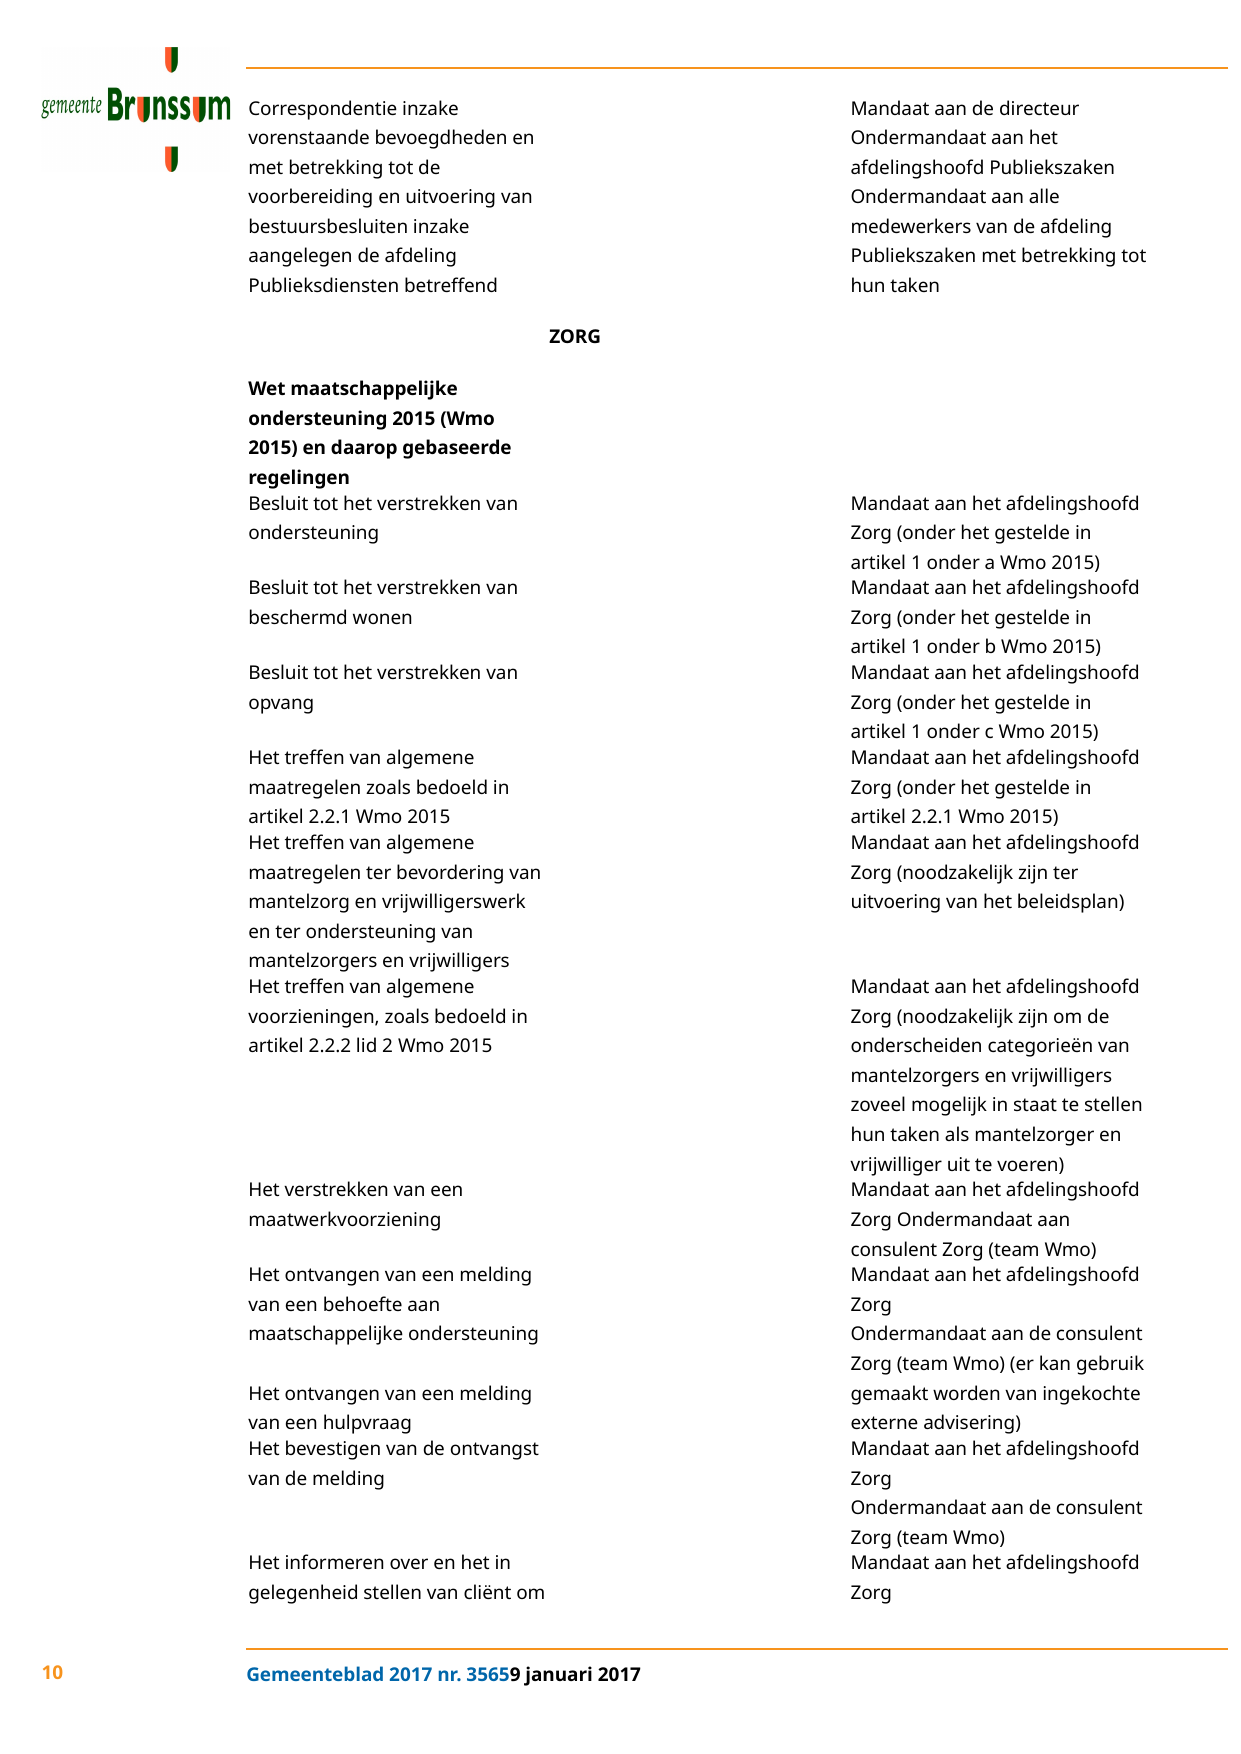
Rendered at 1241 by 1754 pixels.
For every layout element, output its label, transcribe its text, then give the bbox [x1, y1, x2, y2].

table_cell Mandaat aan het afdelingshoofd Zorg [850, 1550, 1152, 1605]
table_cell Mandaat aan het afdelingshoofd Zorg Ondermandaat aan consulent Zorg (team Wmo) [850, 1177, 1152, 1261]
table_cell ZORG [549, 324, 850, 349]
table_cell Mandaat aan het afdelingshoofd Zorg (noodzakelijk zijn ter uitvoering van het beleidsplan) [850, 829, 1152, 973]
table_cell Mandaat aan het afdelingshoofd Zorg (onder het gestelde in artikel 1 onder a Wmo 2015) [850, 490, 1152, 574]
table_cell Mandaat aan het afdelingshoofd Zorg (noodzakelijk zijn om de onderscheiden categorieën van mantelzorgers en vrijwilligers zoveel mogelijk in staat te stellen hun taken als mantelzorger en vrijwilliger uit te voeren) [850, 973, 1152, 1177]
table_cell [248, 298, 549, 324]
table_cell Het treffen van algemene maatregelen ter bevordering van mantelzorg en vrijwilligerswerk en ter ondersteuning van mantelzorgers en vrijwilligers [248, 829, 549, 973]
table_cell [549, 490, 850, 574]
table_cell [549, 660, 850, 744]
table_cell Het ontvangen van een melding van een behoefte aan maatschappelijke ondersteuning Het ontvangen van een melding van een hulpvraag [248, 1261, 549, 1435]
table_cell Het bevestigen van de ontvangst van de melding [248, 1435, 549, 1549]
table_cell [549, 973, 850, 1177]
table_cell Correspondentie inzake vorenstaande bevoegdheden en met betrekking tot de voorbereiding en uitvoering van bestuursbesluiten inzake aangelegen de afdeling Publieksdiensten betreffend [248, 95, 549, 298]
table_cell [549, 1435, 850, 1549]
table_cell Het treffen van algemene voorzieningen, zoals bedoeld in artikel 2.2.2 lid 2 Wmo 2015 [248, 973, 549, 1177]
table_cell [549, 575, 850, 659]
table_cell Mandaat aan de directeur Ondermandaat aan het afdelingshoofd Publiekszaken Ondermandaat aan alle medewerkers van de afdeling Publiekszaken met betrekking tot hun taken [850, 95, 1152, 298]
table_cell [549, 1550, 850, 1605]
table_cell [850, 350, 1152, 375]
table_cell [549, 1261, 850, 1435]
table_cell [850, 298, 1152, 324]
table_cell Het informeren over en het in gelegenheid stellen van cliënt om [248, 1550, 549, 1605]
table_cell Mandaat aan het afdelingshoofd Zorg (onder het gestelde in artikel 2.2.1 Wmo 2015) [850, 744, 1152, 829]
table_cell Mandaat aan het afdelingshoofd Zorg Ondermandaat aan de consulent Zorg (team Wmo) (er kan gebruik gemaakt worden van ingekochte externe advisering) [850, 1261, 1152, 1435]
table_cell Besluit tot het verstrekken van ondersteuning [248, 490, 549, 574]
table_cell [549, 1177, 850, 1261]
table_cell [549, 95, 850, 298]
table_cell [248, 324, 549, 349]
picture [41, 47, 231, 172]
table_cell Besluit tot het verstrekken van beschermd wonen [248, 575, 549, 659]
table_cell Mandaat aan het afdelingshoofd Zorg (onder het gestelde in artikel 1 onder c Wmo 2015) [850, 660, 1152, 744]
table_cell Mandaat aan het afdelingshoofd Zorg Ondermandaat aan de consulent Zorg (team Wmo) [850, 1435, 1152, 1549]
table_cell Besluit tot het verstrekken van opvang [248, 660, 549, 744]
table_cell [549, 744, 850, 829]
table_cell [549, 375, 850, 490]
table_cell Wet maatschappelijke ondersteuning 2015 (Wmo 2015) en daarop gebaseerde regelingen [248, 375, 549, 490]
table_cell Het verstrekken van een maatwerkvoorziening [248, 1177, 549, 1261]
table_cell [850, 324, 1152, 349]
table_cell [549, 350, 850, 375]
table_cell [850, 375, 1152, 490]
table_cell Mandaat aan het afdelingshoofd Zorg (onder het gestelde in artikel 1 onder b Wmo 2015) [850, 575, 1152, 659]
table_cell [248, 350, 549, 375]
table_cell [549, 829, 850, 973]
table_cell Het treffen van algemene maatregelen zoals bedoeld in artikel 2.2.1 Wmo 2015 [248, 744, 549, 829]
table_cell [549, 298, 850, 324]
